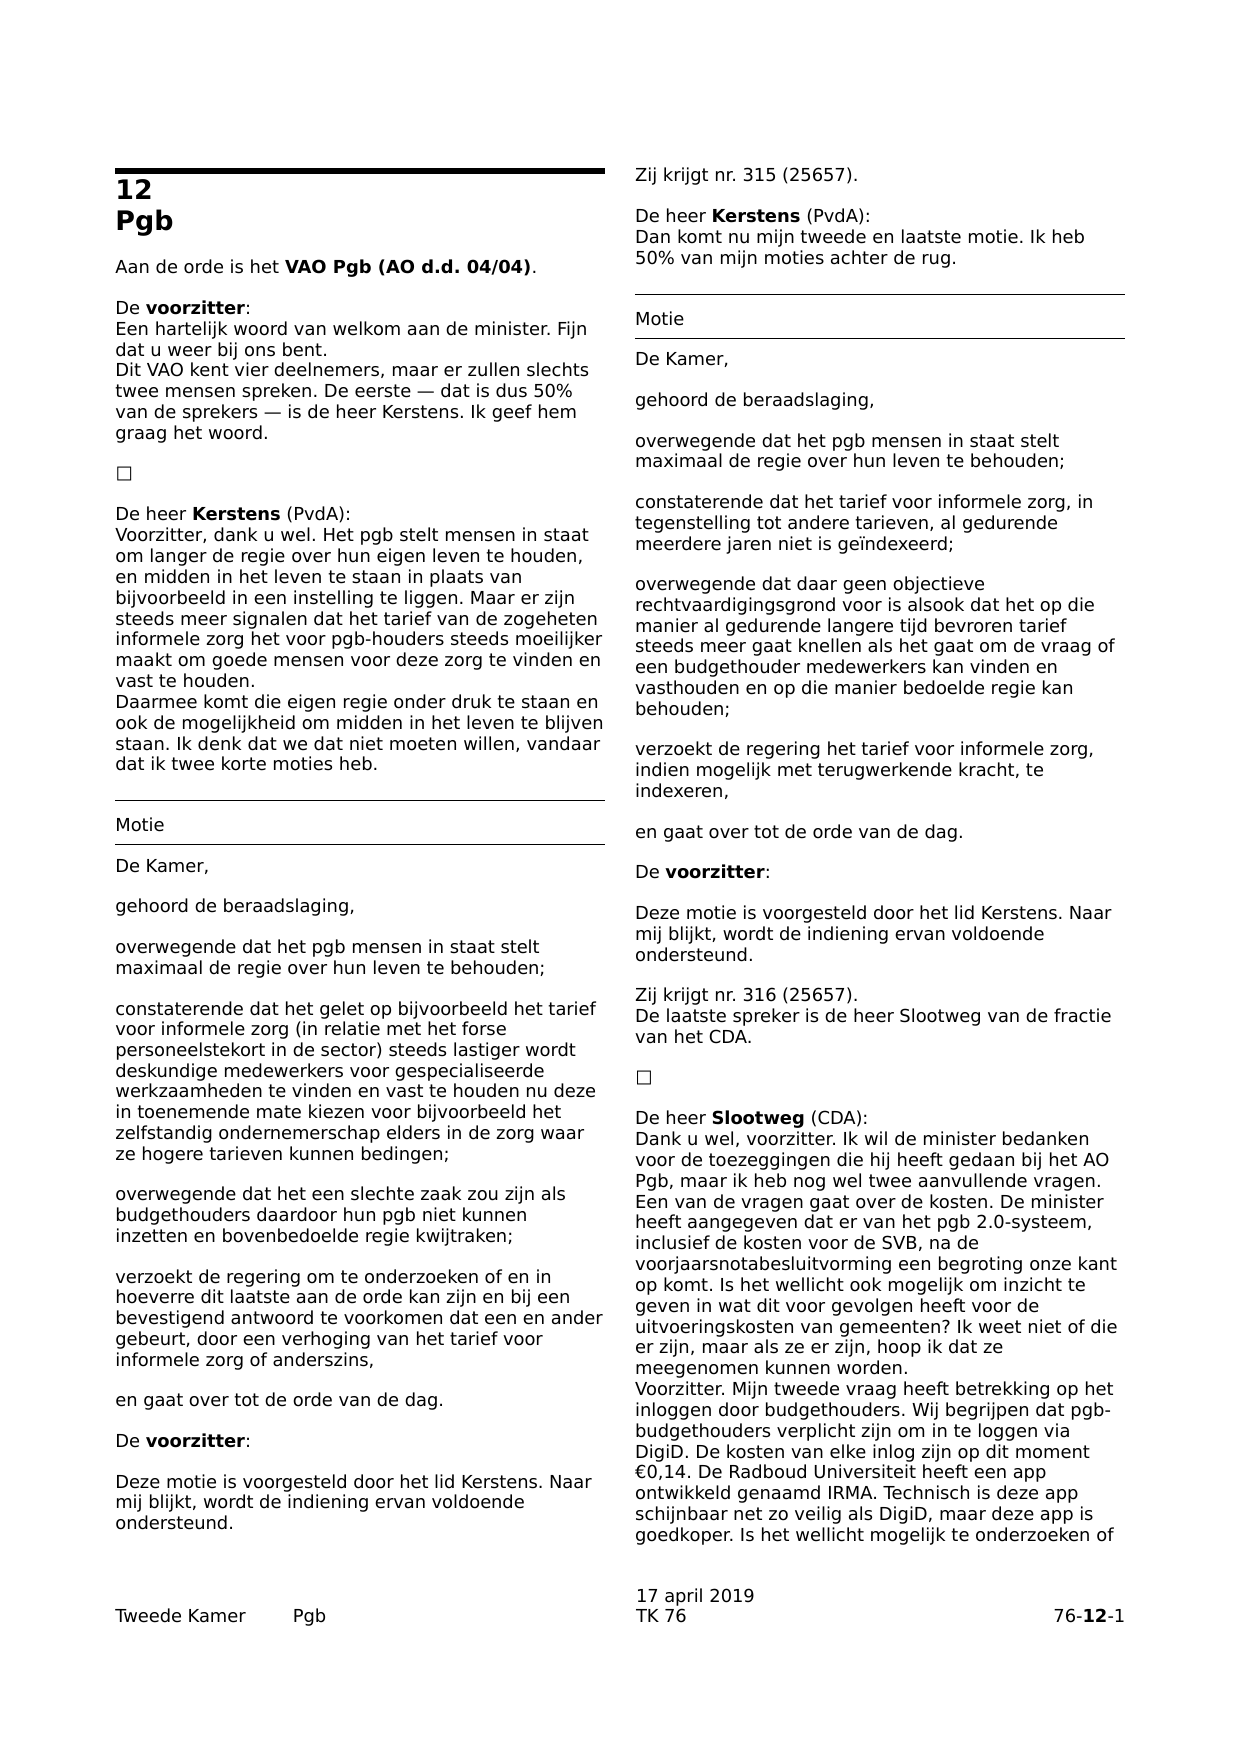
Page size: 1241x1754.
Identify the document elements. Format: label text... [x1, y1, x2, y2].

text gehoord de beraadslaging, [115, 896, 605, 917]
text constaterende dat het tarief voor informele zorg, in tegenstelling tot andere tarieven, al gedurende meerdere jaren niet is geïndexeerd; [635, 492, 1125, 554]
text ⬜ [115, 463, 605, 484]
text Motie [115, 815, 605, 836]
text en gaat over tot de orde van de dag. [635, 821, 1125, 842]
text Een hartelijk woord van welkom aan de minister. Fijn dat u weer bij ons bent. [115, 318, 605, 360]
text Dank u wel, voorzitter. Ik wil de minister bedanken voor de toezeggingen die hij heeft gedaan bij het AO Pgb, maar ik heb nog wel twee aanvullende vragen. Een van de vragen gaat over de kosten. De minister heeft aangegeven dat er van het pgb 2.0-systeem, inclusief de kosten voor de SVB, na de voorjaarsnotabesluitvorming een begroting onze kant op komt. Is het wellicht ook mogelijk om inzicht te geven in wat dit voor gevolgen heeft voor de uitvoeringskosten van gemeenten? Ik weet niet of die er zijn, maar als ze er zijn, hoop ik dat ze meegenomen kunnen worden. [635, 1129, 1125, 1379]
text Voorzitter, dank u wel. Het pgb stelt mensen in staat om langer de regie over hun eigen leven te houden, en midden in het leven te staan in plaats van bijvoorbeeld in een instelling te liggen. Maar er zijn steeds meer signalen dat het tarief van de zogeheten informele zorg het voor pgb-houders steeds moeilijker maakt om goede mensen voor deze zorg te vinden en vast te houden. [115, 525, 605, 692]
text gehoord de beraadslaging, [635, 390, 1125, 411]
text De Kamer, [635, 349, 1125, 370]
text De voorzitter: [115, 1431, 605, 1452]
text overwegende dat het pgb mensen in staat stelt maximaal de regie over hun leven te behouden; [115, 937, 605, 978]
text Deze motie is voorgesteld door het lid Kerstens. Naar mij blijkt, wordt de indiening ervan voldoende ondersteund. [635, 903, 1125, 965]
text De heer Slootweg (CDA): [635, 1108, 1125, 1129]
text Deze motie is voorgesteld door het lid Kerstens. Naar mij blijkt, wordt de indiening ervan voldoende ondersteund. [115, 1472, 605, 1534]
text verzoekt de regering het tarief voor informele zorg, indien mogelijk met terugwerkende kracht, te indexeren, [635, 739, 1125, 801]
text Zij krijgt nr. 316 (25657). [635, 985, 1125, 1006]
text overwegende dat daar geen objectieve rechtvaardigingsgrond voor is alsook dat het op die manier al gedurende langere tijd bevroren tarief steeds meer gaat knellen als het gaat om de vraag of een budgethouder medewerkers kan vinden en vasthouden en op die manier bedoelde regie kan behouden; [635, 574, 1125, 719]
text De laatste spreker is de heer Slootweg van de fractie van het CDA. [635, 1006, 1125, 1047]
text constaterende dat het gelet op bijvoorbeeld het tarief voor informele zorg (in relatie met het forse personeelstekort in de sector) steeds lastiger wordt deskundige medewerkers voor gespecialiseerde werkzaamheden te vinden en vast te houden nu deze in toenemende mate kiezen voor bijvoorbeeld het zelfstandig ondernemerschap elders in de zorg waar ze hogere tarieven kunnen bedingen; [115, 998, 605, 1164]
text De heer Kerstens (PvdA): [115, 504, 605, 525]
text verzoekt de regering om te onderzoeken of en in hoeverre dit laatste aan de orde kan zijn en bij een bevestigend antwoord te voorkomen dat een en ander gebeurt, door een verhoging van het tarief voor informele zorg of anderszins, [115, 1266, 605, 1370]
text overwegende dat het pgb mensen in staat stelt maximaal de regie over hun leven te behouden; [635, 431, 1125, 472]
text overwegende dat het een slechte zaak zou zijn als budgethouders daardoor hun pgb niet kunnen inzetten en bovenbedoelde regie kwijtraken; [115, 1184, 605, 1246]
text Zij krijgt nr. 315 (25657). [635, 165, 1125, 186]
text Motie [635, 308, 1125, 329]
text en gaat over tot de orde van de dag. [115, 1390, 605, 1411]
text Aan de orde is het VAO Pgb (AO d.d. 04/04). [115, 257, 605, 278]
text De heer Kerstens (PvdA): [635, 206, 1125, 227]
text Voorzitter. Mijn tweede vraag heeft betrekking op het inloggen door budgethouders. Wij begrijpen dat pgb-budgethouders verplicht zijn om in te loggen via DigiD. De kosten van elke inlog zijn op dit moment €0,14. De Radboud Universiteit heeft een app ontwikkeld genaamd IRMA. Technisch is deze app schijnbaar net zo veilig als DigiD, maar deze app is goedkoper. Is het wellicht mogelijk te onderzoeken of [635, 1379, 1125, 1546]
text De voorzitter: [635, 862, 1125, 883]
title 12 Pgb [115, 174, 605, 237]
text De voorzitter: [115, 298, 605, 318]
text De Kamer, [115, 856, 605, 876]
text Dan komt nu mijn tweede en laatste motie. Ik heb 50% van mijn moties achter de rug. [635, 227, 1125, 268]
text ⬜ [635, 1067, 1125, 1088]
text Daarmee komt die eigen regie onder druk te staan en ook de mogelijkheid om midden in het leven te blijven staan. Ik denk dat we dat niet moeten willen, vandaar dat ik twee korte moties heb. [115, 692, 605, 775]
text Dit VAO kent vier deelnemers, maar er zullen slechts twee mensen spreken. De eerste — dat is dus 50% van de sprekers — is de heer Kerstens. Ik geef hem graag het woord. [115, 360, 605, 443]
